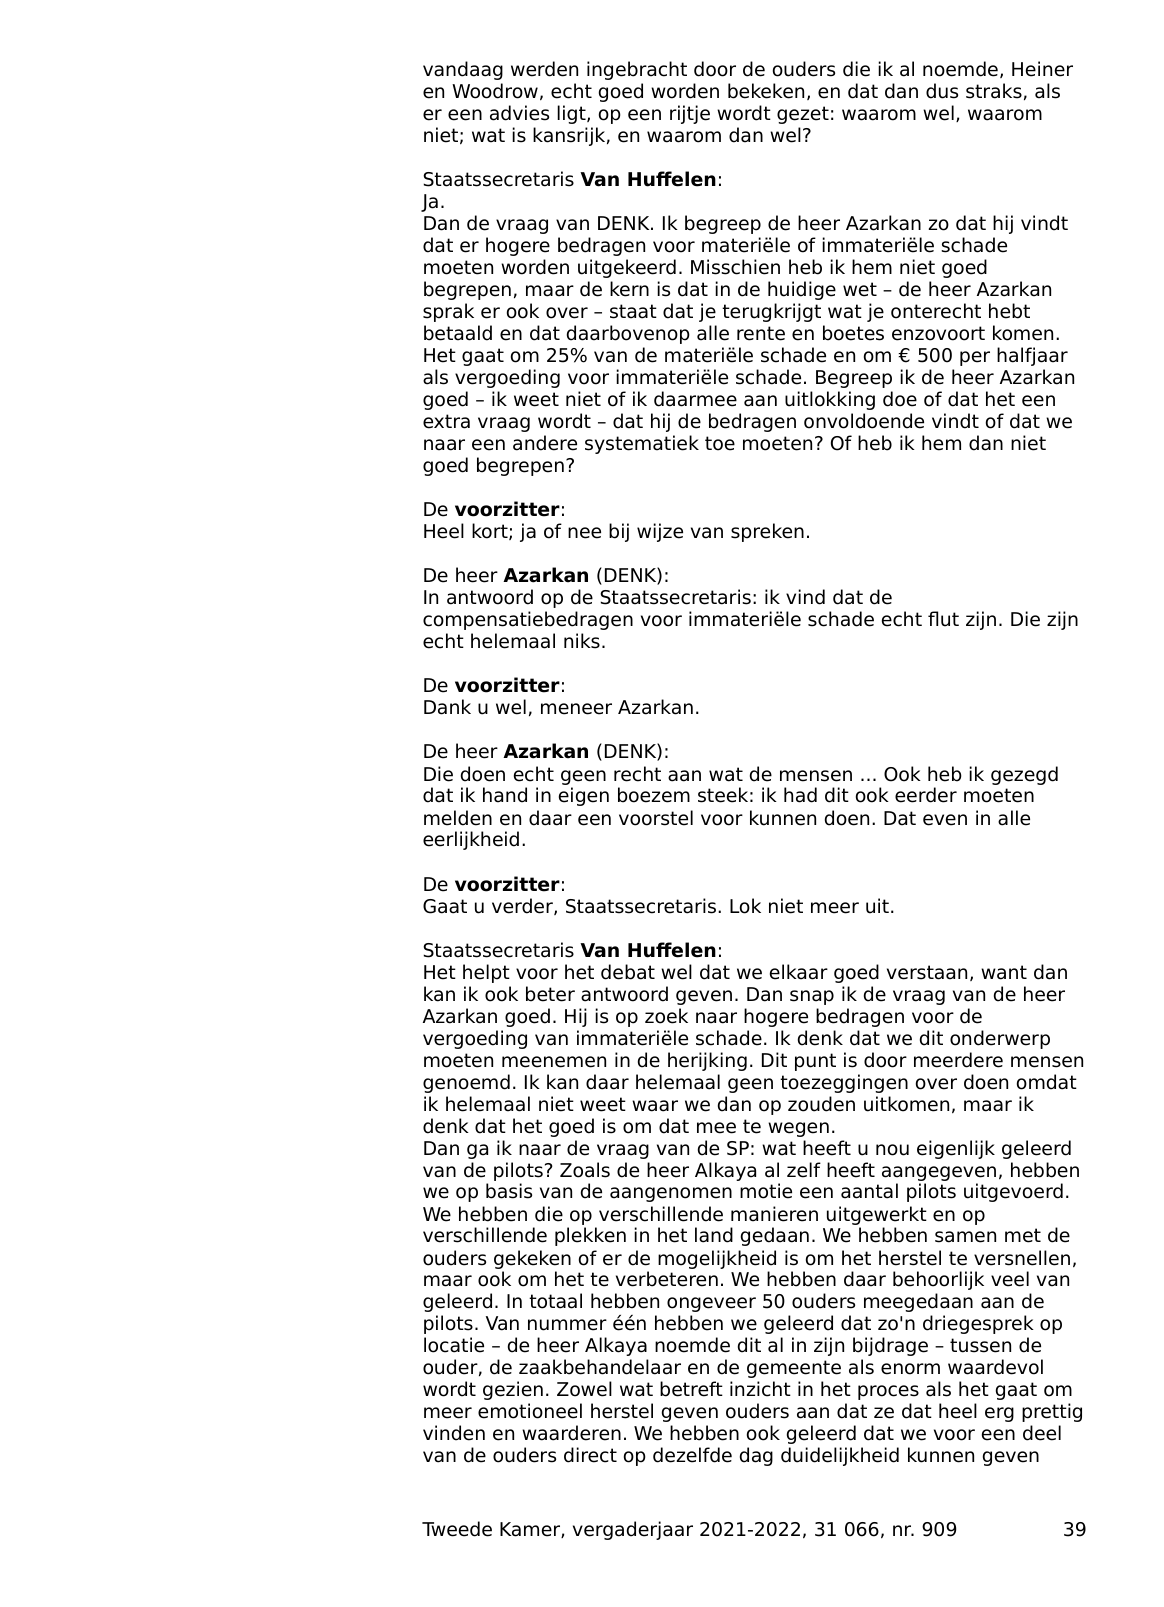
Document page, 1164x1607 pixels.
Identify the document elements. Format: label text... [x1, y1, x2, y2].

text De heer Azarkan (DENK): [422, 741, 1087, 763]
text Het helpt voor het debat wel dat we elkaar goed verstaan, want dan kan ik ook beter antwoord geven. Dan snap ik de vraag van de heer Azarkan goed. Hij is op zoek naar hogere bedragen voor de vergoeding van immateriële schade. Ik denk dat we dit onderwerp moeten meenemen in de herijking. Dit punt is door meerdere mensen genoemd. Ik kan daar helemaal geen toezeggingen over doen omdat ik helemaal niet weet waar we dan op zouden uitkomen, maar ik denk dat het goed is om dat mee te wegen. [422, 962, 1087, 1137]
text De voorzitter: [422, 675, 1087, 697]
text Dank u wel, meneer Azarkan. [422, 697, 1087, 719]
text Ja. [422, 191, 1087, 213]
text vandaag werden ingebracht door de ouders die ik al noemde, Heiner en Woodrow, echt goed worden bekeken, en dat dan dus straks, als er een advies ligt, op een rijtje wordt gezet: waarom wel, waarom niet; wat is kansrijk, en waarom dan wel? [422, 59, 1087, 147]
text Dan ga ik naar de vraag van de SP: wat heeft u nou eigenlijk geleerd van de pilots? Zoals de heer Alkaya al zelf heeft aangegeven, hebben we op basis van de aangenomen motie een aantal pilots uitgevoerd. We hebben die op verschillende manieren uitgewerkt en op verschillende plekken in het land gedaan. We hebben samen met de ouders gekeken of er de mogelijkheid is om het herstel te versnellen, maar ook om het te verbeteren. We hebben daar behoorlijk veel van geleerd. In totaal hebben ongeveer 50 ouders meegedaan aan de pilots. Van nummer één hebben we geleerd dat zo'n driegesprek op locatie – de heer Alkaya noemde dit al in zijn bijdrage – tussen de ouder, de zaakbehandelaar en de gemeente als enorm waardevol wordt gezien. Zowel wat betreft inzicht in het proces als het gaat om meer emotioneel herstel geven ouders aan dat ze dat heel erg prettig vinden en waarderen. We hebben ook geleerd dat we voor een deel van de ouders direct op dezelfde dag duidelijkheid kunnen geven [422, 1137, 1087, 1467]
text Heel kort; ja of nee bij wijze van spreken. [422, 521, 1087, 543]
text Die doen echt geen recht aan wat de mensen ... Ook heb ik gezegd dat ik hand in eigen boezem steek: ik had dit ook eerder moeten melden en daar een voorstel voor kunnen doen. Dat even in alle eerlijkheid. [422, 763, 1087, 851]
text Dan de vraag van DENK. Ik begreep de heer Azarkan zo dat hij vindt dat er hogere bedragen voor materiële of immateriële schade moeten worden uitgekeerd. Misschien heb ik hem niet goed begrepen, maar de kern is dat in de huidige wet – de heer Azarkan sprak er ook over – staat dat je terugkrijgt wat je onterecht hebt betaald en dat daarbovenop alle rente en boetes enzovoort komen. Het gaat om 25% van de materiële schade en om € 500 per halfjaar als vergoeding voor immateriële schade. Begreep ik de heer Azarkan goed – ik weet niet of ik daarmee aan uitlokking doe of dat het een extra vraag wordt – dat hij de bedragen onvoldoende vindt of dat we naar een andere systematiek toe moeten? Of heb ik hem dan niet goed begrepen? [422, 213, 1087, 477]
text Staatssecretaris Van Huffelen: [422, 169, 1087, 191]
text De voorzitter: [422, 873, 1087, 896]
text Staatssecretaris Van Huffelen: [422, 940, 1087, 962]
text De voorzitter: [422, 499, 1087, 521]
text In antwoord op de Staatssecretaris: ik vind dat de compensatiebedragen voor immateriële schade echt flut zijn. Die zijn echt helemaal niks. [422, 587, 1087, 653]
text Gaat u verder, Staatssecretaris. Lok niet meer uit. [422, 896, 1087, 917]
text De heer Azarkan (DENK): [422, 565, 1087, 587]
